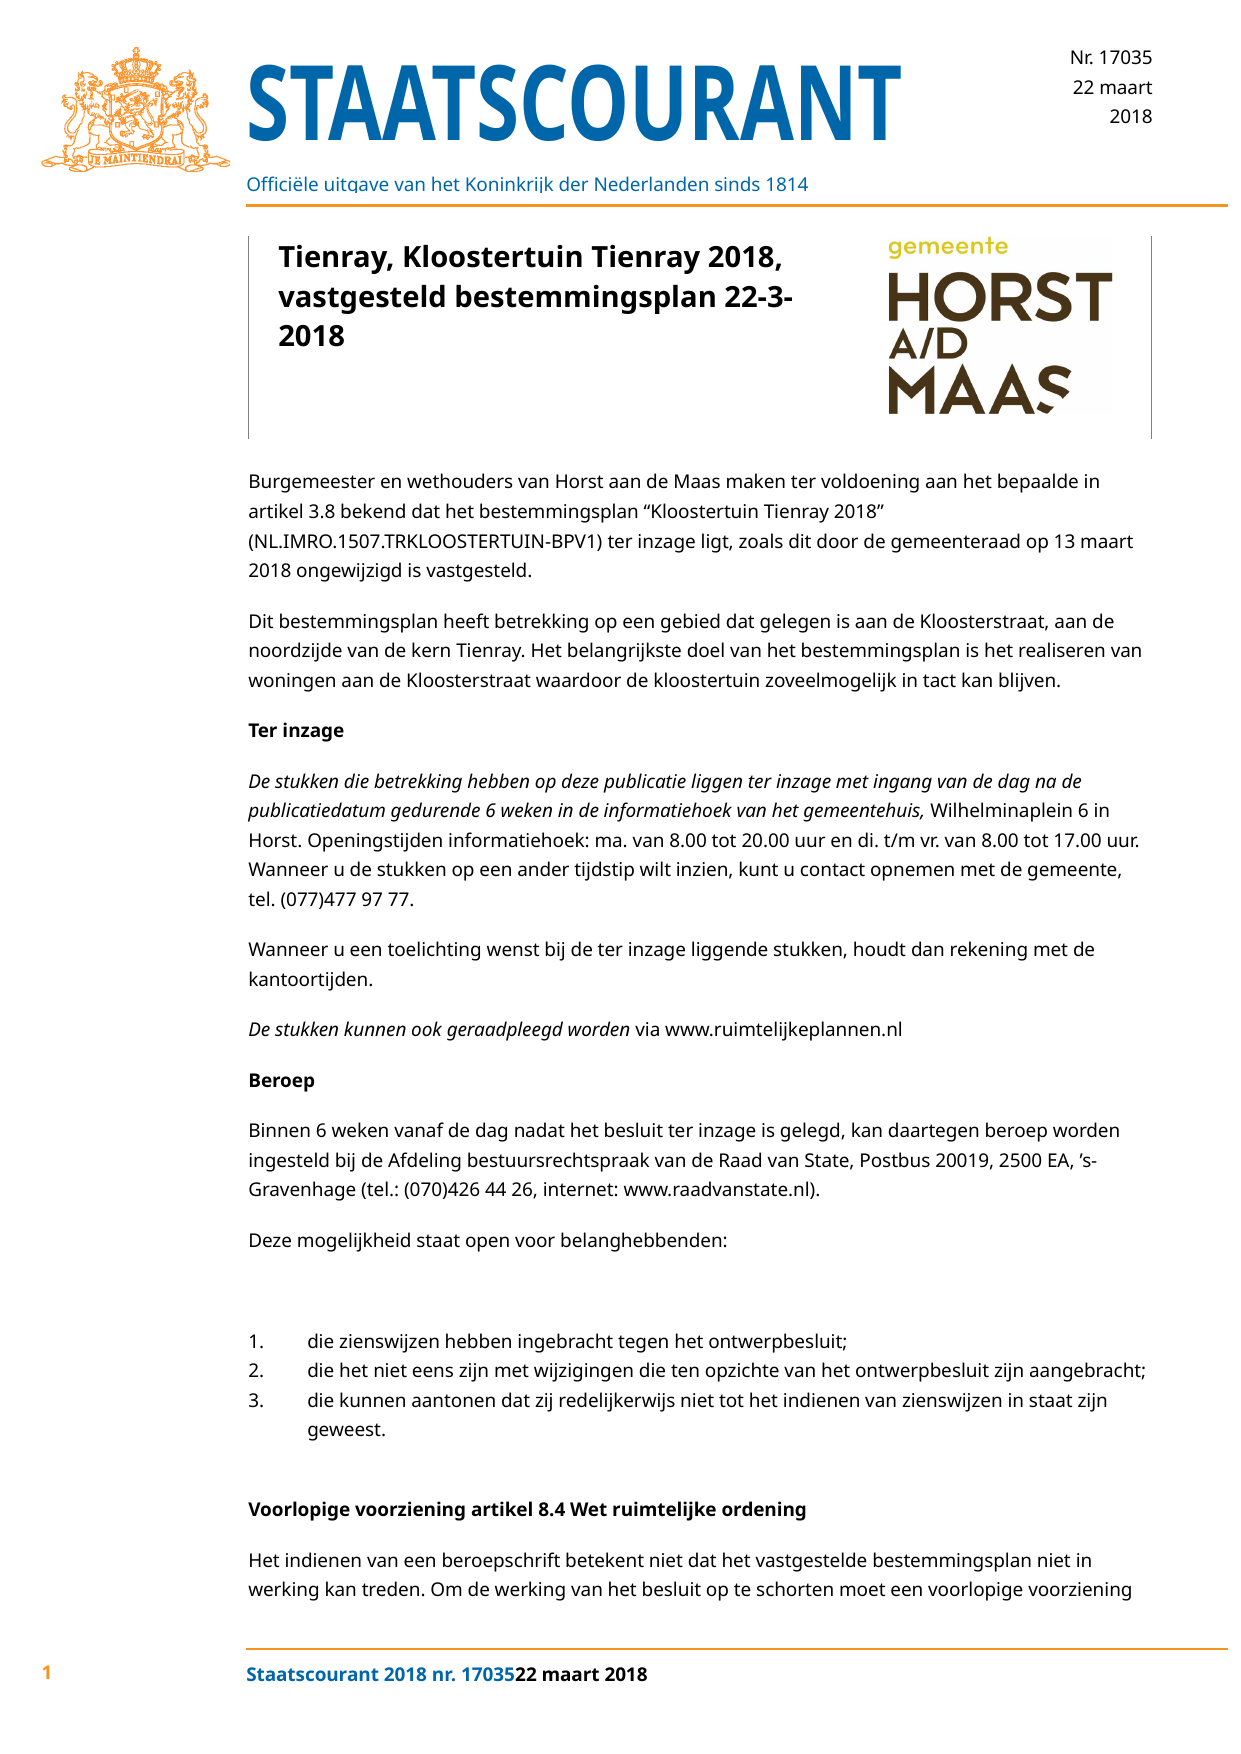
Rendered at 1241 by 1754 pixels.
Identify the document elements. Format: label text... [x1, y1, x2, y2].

list die zienswijzen hebben ingebracht tegen het ontwerpbesluit; [248, 1328, 1152, 1353]
text Ter inzage [248, 717, 1152, 743]
text Voorlopige voorziening artikel 8.4 Wet ruimtelijke ordening [248, 1497, 1152, 1522]
table_header [1113, 236, 1151, 413]
text Dit bestemmingsplan heeft betrekking op een gebied dat gelegen is aan de Kloosterstraat, aan de noordzijde van de kern Tienray. Het belangrijkste doel van het bestemmingsplan is het realiseren van woningen aan de Kloosterstraat waardoor de kloostertuin zoveelmogelijk in tact kan blijven. [248, 608, 1152, 693]
table_header [850, 236, 888, 413]
text De stukken kunnen ook geraadpleegd worden via www.ruimtelijkeplannen.nl [248, 1017, 1152, 1042]
text Burgemeester en wethouders van Horst aan de Maas maken ter voldoening aan het bepaalde in artikel 3.8 bekend dat het bestemmingsplan “Kloostertuin Tienray 2018” (NL.IMRO.1507.TRKLOOSTERTUIN-BPV1) ter inzage ligt, zoals dit door de gemeenteraad op 13 maart 2018 ongewijzigd is vastgesteld. [248, 469, 1152, 583]
picture [888, 236, 1113, 414]
text Beroep [248, 1067, 1152, 1093]
table_header [850, 414, 1151, 439]
picture [41, 47, 231, 172]
text De stukken die betrekking hebben op deze publicatie liggen ter inzage met ingang van de dag na de publicatiedatum gedurende 6 weken in de informatiehoek van het gemeentehuis, Wilhelminaplein 6 in Horst. Openingstijden informatiehoek: ma. van 8.00 tot 20.00 uur en di. t/m vr. van 8.00 tot 17.00 uur. Wanneer u de stukken op een ander tijdstip wilt inzien, kunt u contact opnemen met de gemeente, tel. (077)477 97 77. [248, 768, 1152, 912]
list die het niet eens zijn met wijzigingen die ten opzichte van het ontwerpbesluit zijn aangebracht; [248, 1357, 1152, 1383]
list die kunnen aantonen dat zij redelijkerwijs niet tot het indienen van zienswijzen in staat zijn geweest. [248, 1387, 1152, 1442]
text Deze mogelijkheid staat open voor belanghebbenden: [248, 1227, 1152, 1253]
text Wanneer u een toelichting wenst bij de ter inzage liggende stukken, houdt dan rekening met de kantoortijden. [248, 937, 1152, 992]
table_header Tienray, Kloostertuin Tienray 2018, vastgesteld bestemmingsplan 22-3-2018 [249, 236, 850, 439]
text Het indienen van een beroepschrift betekent niet dat het vastgestelde bestemmingsplan niet in werking kan treden. Om de werking van het besluit op te schorten moet een voorlopige voorziening [248, 1547, 1152, 1602]
text Binnen 6 weken vanaf de dag nadat het besluit ter inzage is gelegd, kan daartegen beroep worden ingesteld bij de Afdeling bestuursrechtspraak van de Raad van State, Postbus 20019, 2500 EA, ’s-Gravenhage (tel.: (070)426 44 26, internet: www.raadvanstate.nl). [248, 1117, 1152, 1202]
